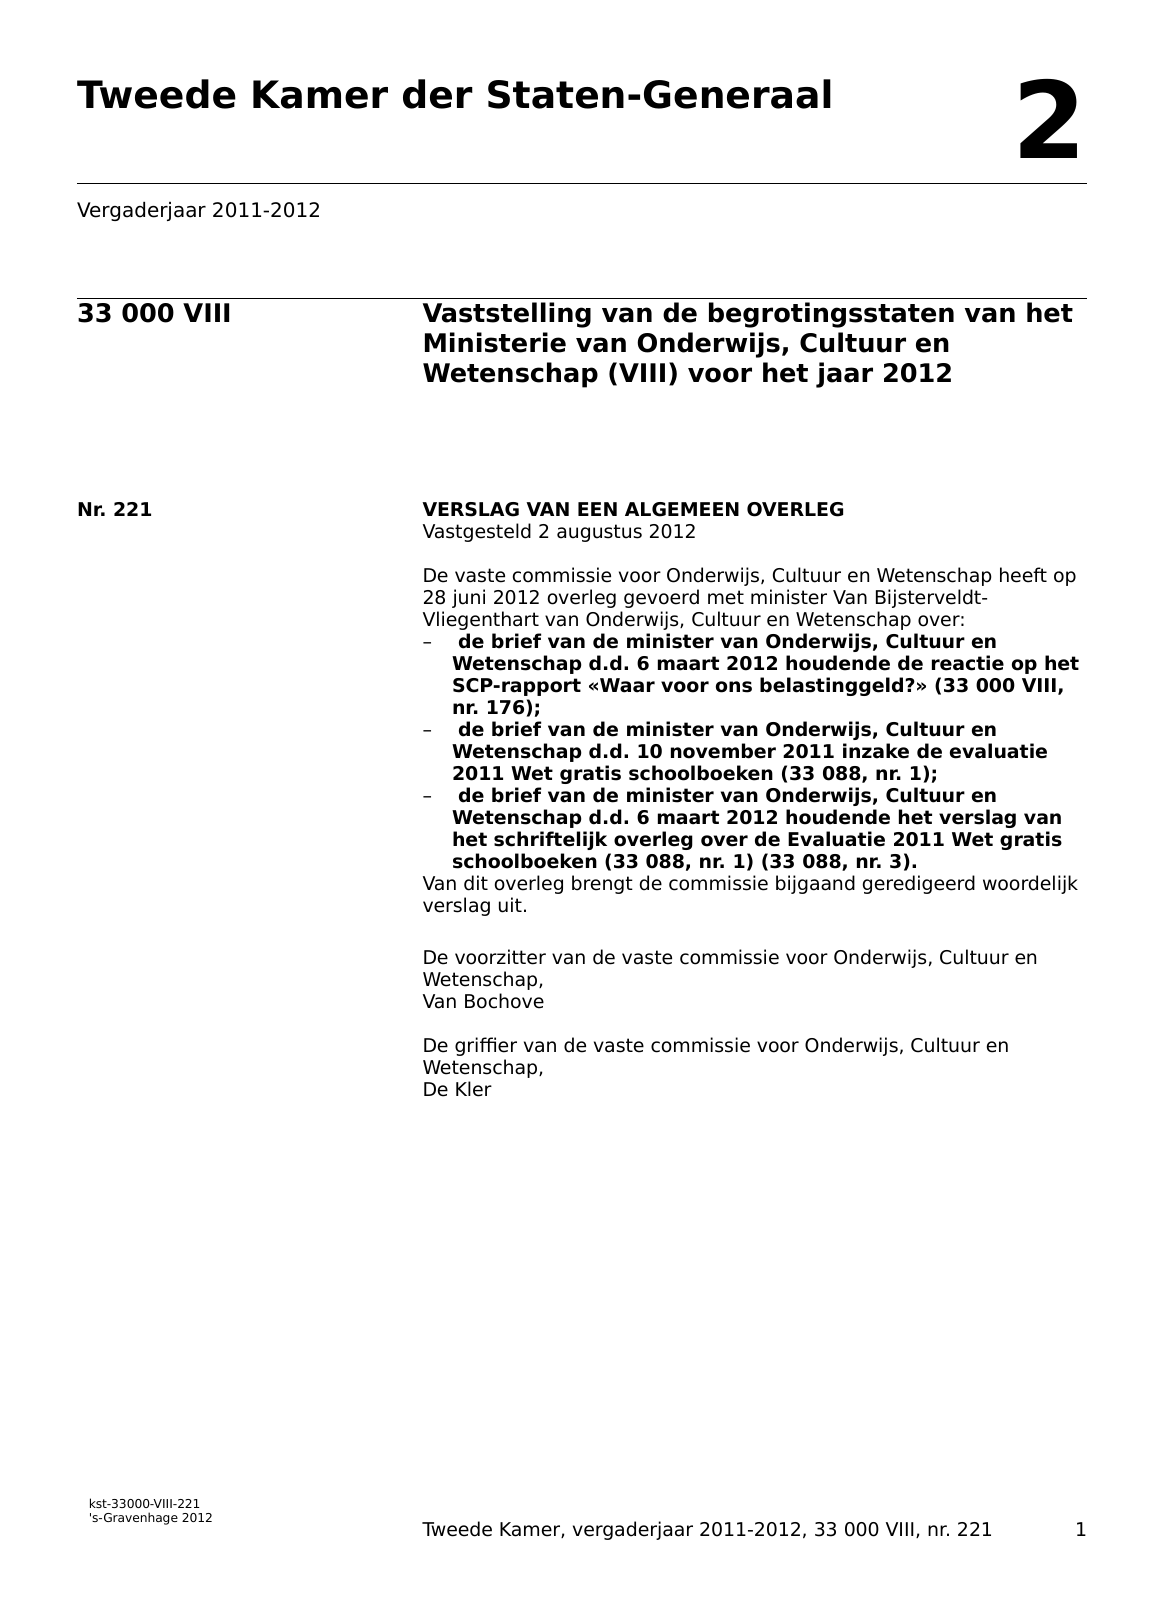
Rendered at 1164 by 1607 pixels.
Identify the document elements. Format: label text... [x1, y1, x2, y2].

text Van dit overleg brengt de commissie bijgaand geredigeerd woordelijk verslag uit. [422, 873, 1087, 917]
text De griffier van de vaste commissie voor Onderwijs, Cultuur en Wetenschap, De Kler [422, 1035, 1087, 1101]
text kst-33000-VIII-221 [88, 1497, 323, 1511]
text – de brief van de minister van Onderwijs, Cultuur en Wetenschap d.d. 6 maart 2012 houdende de reactie op het SCP-rapport «Waar voor ons belastinggeld?» (33 000 VIII, nr. 176); [422, 631, 1087, 719]
text Vastgesteld 2 augustus 2012 [422, 521, 1087, 543]
subtitle 33 000 VIII Vaststelling van de begrotingsstaten van het Ministerie van Onderwijs, Cultuur en Wetenschap (VIII) voor het jaar 2012 [77, 299, 1087, 388]
table_header 2 [886, 59, 1087, 183]
subtitle Nr. 221 VERSLAG VAN EEN ALGEMEEN OVERLEG [77, 499, 1087, 521]
text De vaste commissie voor Onderwijs, Cultuur en Wetenschap heeft op 28 juni 2012 overleg gevoerd met minister Van Bijsterveldt-Vliegenthart van Onderwijs, Cultuur en Wetenschap over: [422, 565, 1087, 631]
table_cell Vergaderjaar 2011-2012 [77, 184, 1087, 298]
text – de brief van de minister van Onderwijs, Cultuur en Wetenschap d.d. 10 november 2011 inzake de evaluatie 2011 Wet gratis schoolboeken (33 088, nr. 1); [422, 719, 1087, 785]
text De voorzitter van de vaste commissie voor Onderwijs, Cultuur en Wetenschap, Van Bochove [422, 947, 1087, 1013]
text – de brief van de minister van Onderwijs, Cultuur en Wetenschap d.d. 6 maart 2012 houdende het verslag van het schriftelijk overleg over de Evaluatie 2011 Wet gratis schoolboeken (33 088, nr. 1) (33 088, nr. 3). [422, 785, 1087, 873]
table_header Tweede Kamer der Staten-Generaal [77, 59, 886, 183]
text 's-Gravenhage 2012 [88, 1511, 323, 1525]
